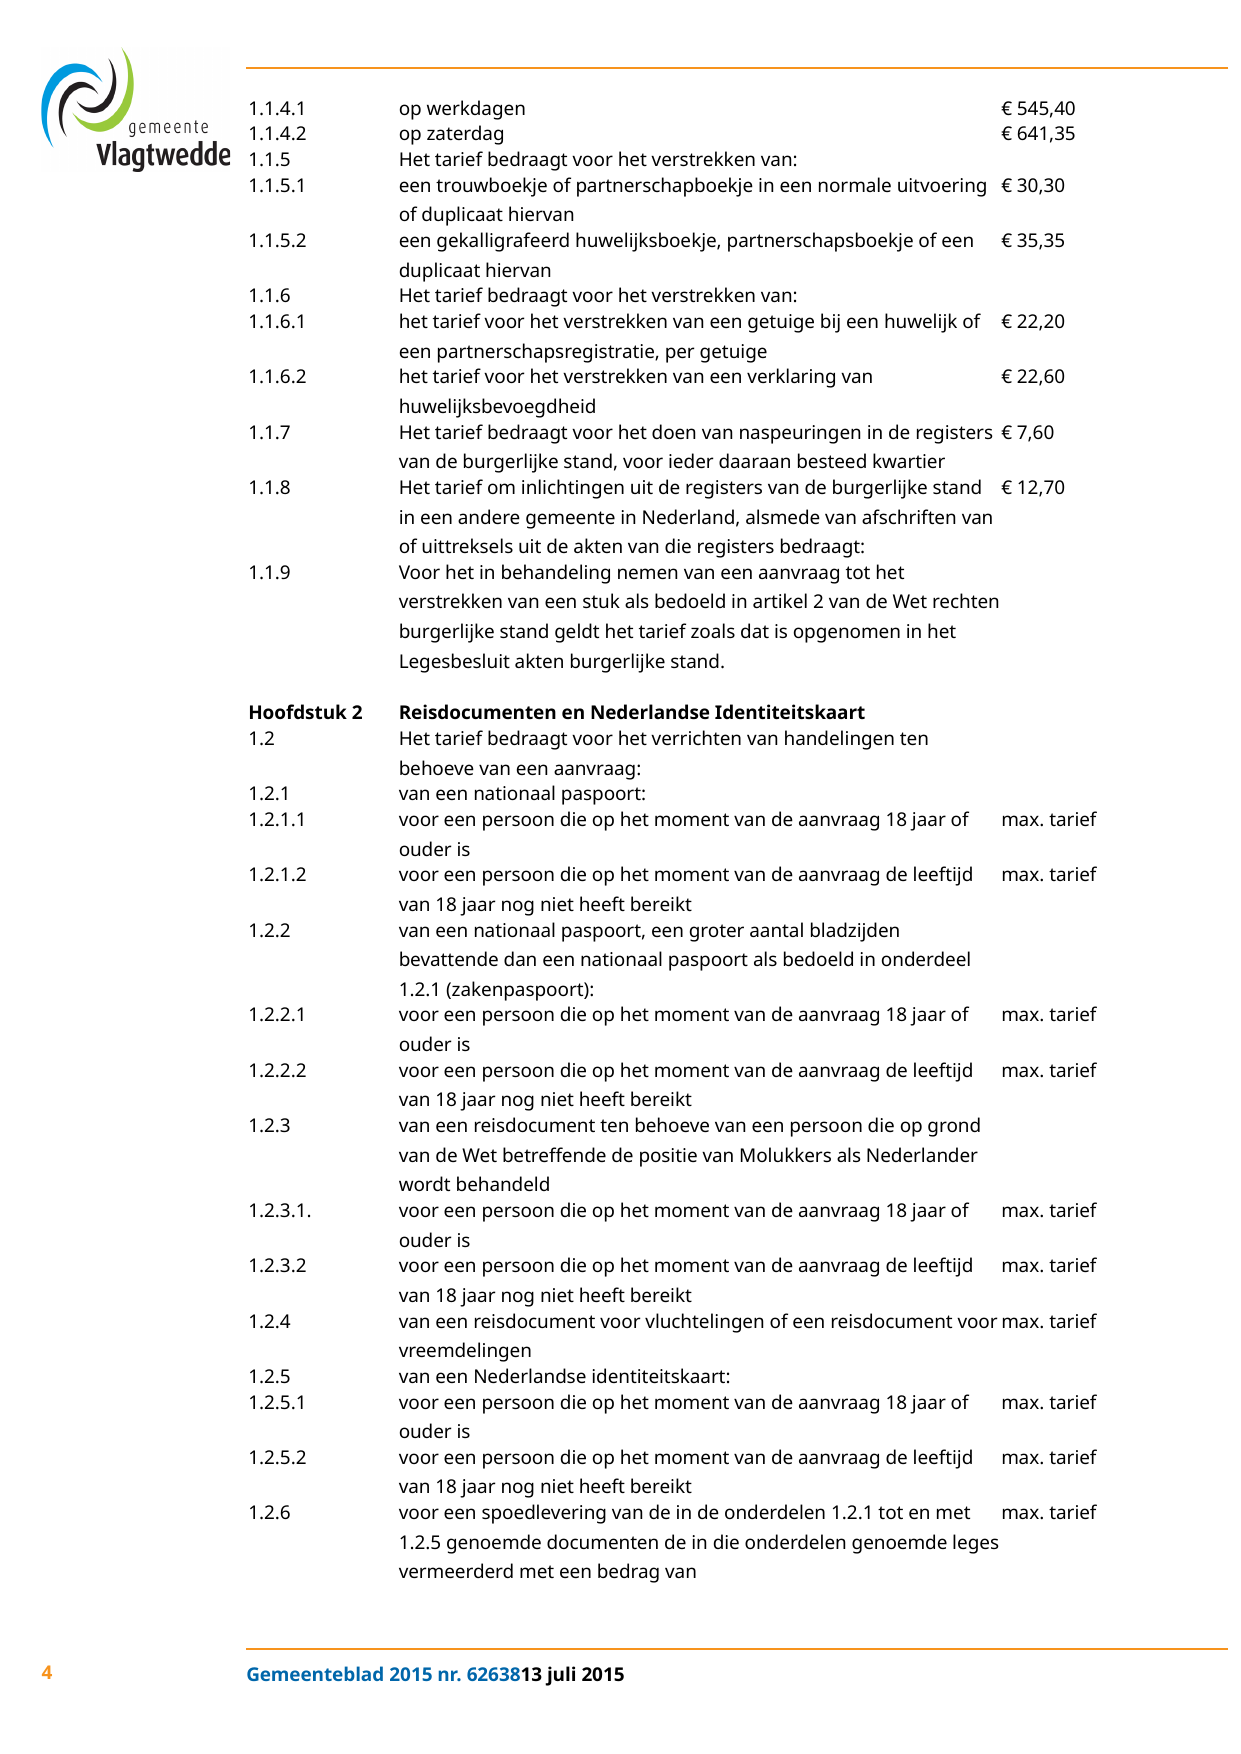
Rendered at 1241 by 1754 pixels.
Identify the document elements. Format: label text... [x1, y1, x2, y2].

table_cell Het tarief om inlichtingen uit de registers van de burgerlijke stand in een andere gemeente in Nederland, alsmede van afschriften van of uittreksels uit de akten van die registers bedraagt: [399, 474, 1001, 559]
table_cell [399, 1584, 1001, 1610]
table_cell € 22,60 [1001, 364, 1152, 419]
table_cell 1.1.6.1 [248, 308, 398, 364]
table_cell 1.1.6 [248, 283, 398, 308]
table_cell € 545,40 [1001, 95, 1152, 121]
table_cell 1.2.5.2 [248, 1444, 398, 1499]
table_cell [1001, 1112, 1152, 1197]
table_cell 1.2.5.1 [248, 1389, 398, 1444]
table_cell Het tarief bedraagt voor het doen van naspeuringen in de registers van de burgerlijke stand, voor ieder daaraan besteed kwartier [399, 419, 1001, 474]
picture [41, 47, 231, 172]
table_cell 1.2.3.1. [248, 1197, 398, 1252]
table_cell voor een persoon die op het moment van de aanvraag 18 jaar of ouder is [399, 1002, 1001, 1057]
table_cell Reisdocumenten en Nederlandse Identiteitskaart [399, 699, 1001, 725]
table_cell 1.1.7 [248, 419, 398, 474]
table_cell 1.2.1.2 [248, 861, 398, 917]
table_cell het tarief voor het verstrekken van een getuige bij een huwelijk of een partnerschapsregistratie, per getuige [399, 308, 1001, 364]
table_cell van een reisdocument ten behoeve van een persoon die op grond van de Wet betreffende de positie van Molukkers als Nederlander wordt behandeld [399, 1112, 1001, 1197]
table_cell van een Nederlandse identiteitskaart: [399, 1363, 1001, 1389]
table_cell max. tarief [1001, 1500, 1152, 1584]
table_cell max. tarief [1001, 1389, 1152, 1444]
table_cell € 7,60 [1001, 419, 1152, 474]
table_cell max. tarief [1001, 1057, 1152, 1112]
table_cell [248, 1584, 398, 1610]
table_cell 1.1.9 [248, 559, 398, 674]
table_cell op zaterdag [399, 121, 1001, 146]
table_cell 1.1.4.1 [248, 95, 398, 121]
table_cell 1.1.5 [248, 146, 398, 172]
table_cell 1.1.5.1 [248, 172, 398, 227]
table_cell 1.2.1.1 [248, 806, 398, 861]
table_cell 1.2.3.2 [248, 1253, 398, 1308]
table_cell van een nationaal paspoort, een groter aantal bladzijden bevattende dan een nationaal paspoort als bedoeld in onderdeel 1.2.1 (zakenpaspoort): [399, 917, 1001, 1002]
table_cell het tarief voor het verstrekken van een verklaring van huwelijksbevoegdheid [399, 364, 1001, 419]
table_cell [1001, 1363, 1152, 1389]
table_cell 1.2.2.2 [248, 1057, 398, 1112]
table_cell Het tarief bedraagt voor het verstrekken van: [399, 146, 1001, 172]
table_cell [248, 674, 398, 699]
table_cell 1.2.3 [248, 1112, 398, 1197]
table_cell € 641,35 [1001, 121, 1152, 146]
table_cell [1001, 699, 1152, 725]
table_cell 1.2.2.1 [248, 1002, 398, 1057]
table_cell max. tarief [1001, 1002, 1152, 1057]
table_cell [1001, 917, 1152, 1002]
table_cell voor een persoon die op het moment van de aanvraag de leeftijd van 18 jaar nog niet heeft bereikt [399, 1057, 1001, 1112]
table_cell € 35,35 [1001, 227, 1152, 283]
table_cell € 30,30 [1001, 172, 1152, 227]
table_cell 1.2.6 [248, 1500, 398, 1584]
table_cell van een nationaal paspoort: [399, 780, 1001, 806]
table_cell voor een persoon die op het moment van de aanvraag de leeftijd van 18 jaar nog niet heeft bereikt [399, 1253, 1001, 1308]
table_cell voor een persoon die op het moment van de aanvraag 18 jaar of ouder is [399, 806, 1001, 861]
table_cell op werkdagen [399, 95, 1001, 121]
table_cell Voor het in behandeling nemen van een aanvraag tot het verstrekken van een stuk als bedoeld in artikel 2 van de Wet rechten burgerlijke stand geldt het tarief zoals dat is opgenomen in het Legesbesluit akten burgerlijke stand. [399, 559, 1001, 674]
table_cell 1.1.4.2 [248, 121, 398, 146]
table_cell [1001, 283, 1152, 308]
table_cell 1.2.4 [248, 1308, 398, 1363]
table_cell voor een persoon die op het moment van de aanvraag de leeftijd van 18 jaar nog niet heeft bereikt [399, 1444, 1001, 1499]
table_cell 1.2.2 [248, 917, 398, 1002]
table_cell Hoofdstuk 2 [248, 699, 398, 725]
table_cell 1.1.5.2 [248, 227, 398, 283]
table_cell Het tarief bedraagt voor het verrichten van handelingen ten behoeve van een aanvraag: [399, 725, 1001, 780]
table_cell € 22,20 [1001, 308, 1152, 364]
table_cell voor een persoon die op het moment van de aanvraag de leeftijd van 18 jaar nog niet heeft bereikt [399, 861, 1001, 917]
table_cell 1.2.5 [248, 1363, 398, 1389]
table_cell max. tarief [1001, 1444, 1152, 1499]
table_cell [1001, 559, 1152, 674]
table_cell max. tarief [1001, 1253, 1152, 1308]
table_cell max. tarief [1001, 1308, 1152, 1363]
table_cell voor een persoon die op het moment van de aanvraag 18 jaar of ouder is [399, 1389, 1001, 1444]
table_cell een trouwboekje of partnerschapboekje in een normale uitvoering of duplicaat hiervan [399, 172, 1001, 227]
table_cell Het tarief bedraagt voor het verstrekken van: [399, 283, 1001, 308]
table_cell [1001, 146, 1152, 172]
table_cell [1001, 674, 1152, 699]
table_cell max. tarief [1001, 1197, 1152, 1252]
table_cell [1001, 1584, 1152, 1610]
table_cell een gekalligrafeerd huwelijksboekje, partnerschapsboekje of een duplicaat hiervan [399, 227, 1001, 283]
table_cell voor een persoon die op het moment van de aanvraag 18 jaar of ouder is [399, 1197, 1001, 1252]
table_cell max. tarief [1001, 806, 1152, 861]
table_cell 1.1.8 [248, 474, 398, 559]
table_cell [1001, 725, 1152, 780]
table_cell van een reisdocument voor vluchtelingen of een reisdocument voor vreemdelingen [399, 1308, 1001, 1363]
table_cell 1.1.6.2 [248, 364, 398, 419]
table_cell voor een spoedlevering van de in de onderdelen 1.2.1 tot en met 1.2.5 genoemde documenten de in die onderdelen genoemde leges vermeerderd met een bedrag van [399, 1500, 1001, 1584]
table_cell [399, 674, 1001, 699]
table_cell 1.2.1 [248, 780, 398, 806]
table_cell € 12,70 [1001, 474, 1152, 559]
table_cell 1.2 [248, 725, 398, 780]
table_cell max. tarief [1001, 861, 1152, 917]
table_cell [1001, 780, 1152, 806]
